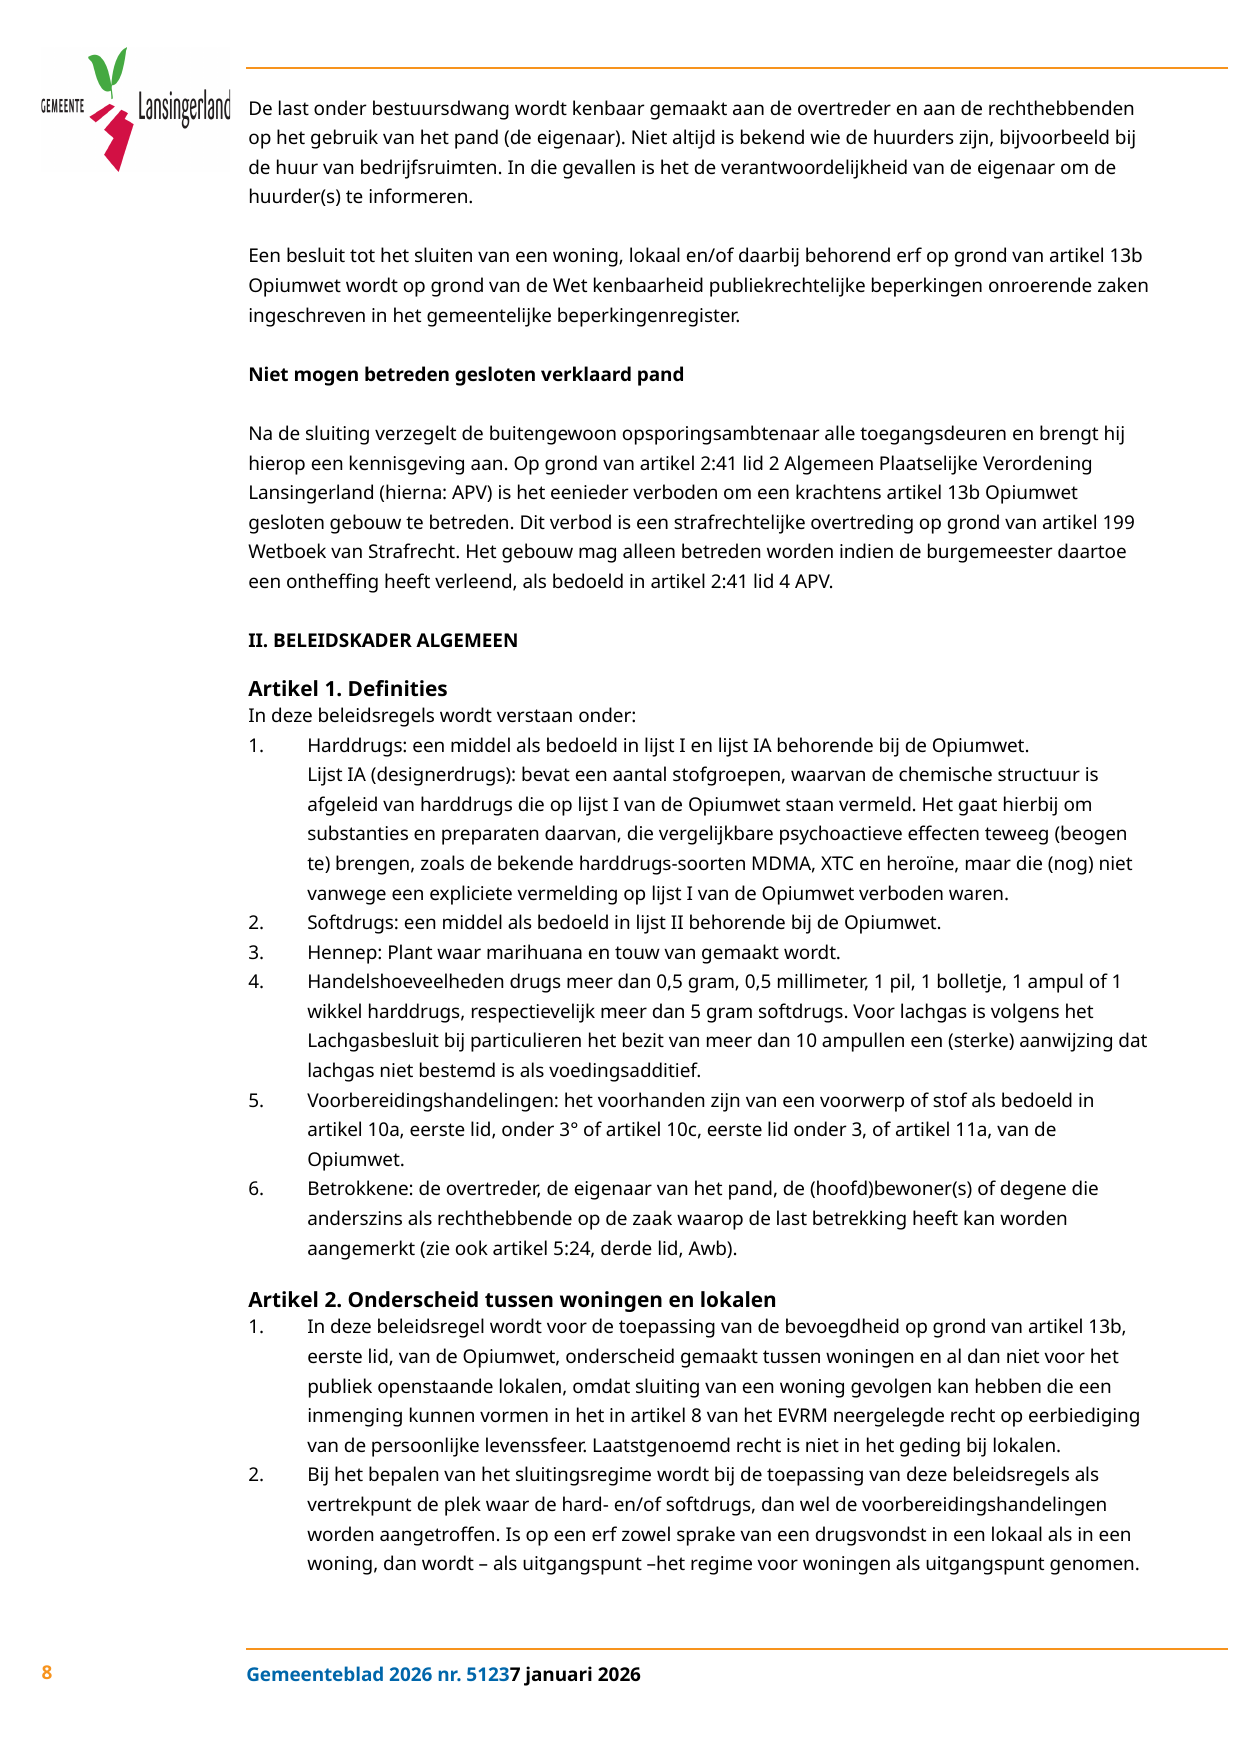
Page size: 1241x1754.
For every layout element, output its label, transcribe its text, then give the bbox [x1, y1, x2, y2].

text Artikel 1. Definities [248, 674, 1152, 702]
text II. BELEIDSKADER ALGEMEEN [248, 627, 1152, 653]
picture [41, 47, 231, 172]
list Hennep: Plant waar marihuana en touw van gemaakt wordt. [248, 939, 1152, 965]
text De last onder bestuursdwang wordt kenbaar gemaakt aan de overtreder en aan de rechthebbenden op het gebruik van het pand (de eigenaar). Niet altijd is bekend wie de huurders zijn, bijvoorbeeld bij de huur van bedrijfsruimten. In die gevallen is het de verantwoordelijkheid van de eigenaar om de huurder(s) te informeren. [248, 95, 1152, 209]
text Artikel 2. Onderscheid tussen woningen en lokalen [248, 1285, 1152, 1314]
text In deze beleidsregels wordt verstaan onder: [248, 702, 1152, 728]
text Na de sluiting verzegelt de buitengewoon opsporingsambtenaar alle toegangsdeuren en brengt hij hierop een kennisgeving aan. Op grond van artikel 2:41 lid 2 Algemeen Plaatselijke Verordening Lansingerland (hierna: APV) is het eenieder verboden om een krachtens artikel 13b Opiumwet gesloten gebouw te betreden. Dit verbod is een strafrechtelijke overtreding op grond van artikel 199 Wetboek van Strafrecht. Het gebouw mag alleen betreden worden indien de burgemeester daartoe een ontheffing heeft verleend, als bedoeld in artikel 2:41 lid 4 APV. [248, 420, 1152, 594]
list Softdrugs: een middel als bedoeld in lijst II behorende bij de Opiumwet. [248, 909, 1152, 935]
list Lijst IA (designerdrugs): bevat een aantal stofgroepen, waarvan de chemische structuur is afgeleid van harddrugs die op lijst I van de Opiumwet staan vermeld. Het gaat hierbij om substanties en preparaten daarvan, die vergelijkbare psychoactieve effecten teweeg (beogen te) brengen, zoals de bekende harddrugs-soorten MDMA, XTC en heroïne, maar die (nog) niet vanwege een expliciete vermelding op lijst I van de Opiumwet verboden waren. [248, 761, 1152, 906]
list Handelshoeveelheden drugs meer dan 0,5 gram, 0,5 millimeter, 1 pil, 1 bolletje, 1 ampul of 1 wikkel harddrugs, respectievelijk meer dan 5 gram softdrugs. Voor lachgas is volgens het Lachgasbesluit bij particulieren het bezit van meer dan 10 ampullen een (sterke) aanwijzing dat lachgas niet bestemd is als voedingsadditief. [248, 968, 1152, 1083]
text Niet mogen betreden gesloten verklaard pand [248, 361, 1152, 387]
list Voorbereidingshandelingen: het voorhanden zijn van een voorwerp of stof als bedoeld in artikel 10a, eerste lid, onder 3° of artikel 10c, eerste lid onder 3, of artikel 11a, van de Opiumwet. [248, 1087, 1152, 1172]
list Bij het bepalen van het sluitingsregime wordt bij de toepassing van deze beleidsregels als vertrekpunt de plek waar de hard- en/of softdrugs, dan wel de voorbereidingshandelingen worden aangetroffen. Is op een erf zowel sprake van een drugsvondst in een lokaal als in een woning, dan wordt – als uitgangspunt –het regime voor woningen als uitgangspunt genomen. [248, 1462, 1152, 1576]
text Een besluit tot het sluiten van een woning, lokaal en/of daarbij behorend erf op grond van artikel 13b Opiumwet wordt op grond van de Wet kenbaarheid publiekrechtelijke beperkingen onroerende zaken ingeschreven in het gemeentelijke beperkingenregister. [248, 243, 1152, 328]
list In deze beleidsregel wordt voor de toepassing van de bevoegdheid op grond van artikel 13b, eerste lid, van de Opiumwet, onderscheid gemaakt tussen woningen en al dan niet voor het publiek openstaande lokalen, omdat sluiting van een woning gevolgen kan hebben die een inmenging kunnen vormen in het in artikel 8 van het EVRM neergelegde recht op eerbiediging van de persoonlijke levenssfeer. Laatstgenoemd recht is niet in het geding bij lokalen. [248, 1314, 1152, 1458]
list Betrokkene: de overtreder, de eigenaar van het pand, de (hoofd)bewoner(s) of degene die anderszins als rechthebbende op de zaak waarop de last betrekking heeft kan worden aangemerkt (zie ook artikel 5:24, derde lid, Awb). [248, 1176, 1152, 1261]
list Harddrugs: een middel als bedoeld in lijst I en lijst IA behorende bij de Opiumwet. [248, 732, 1152, 758]
